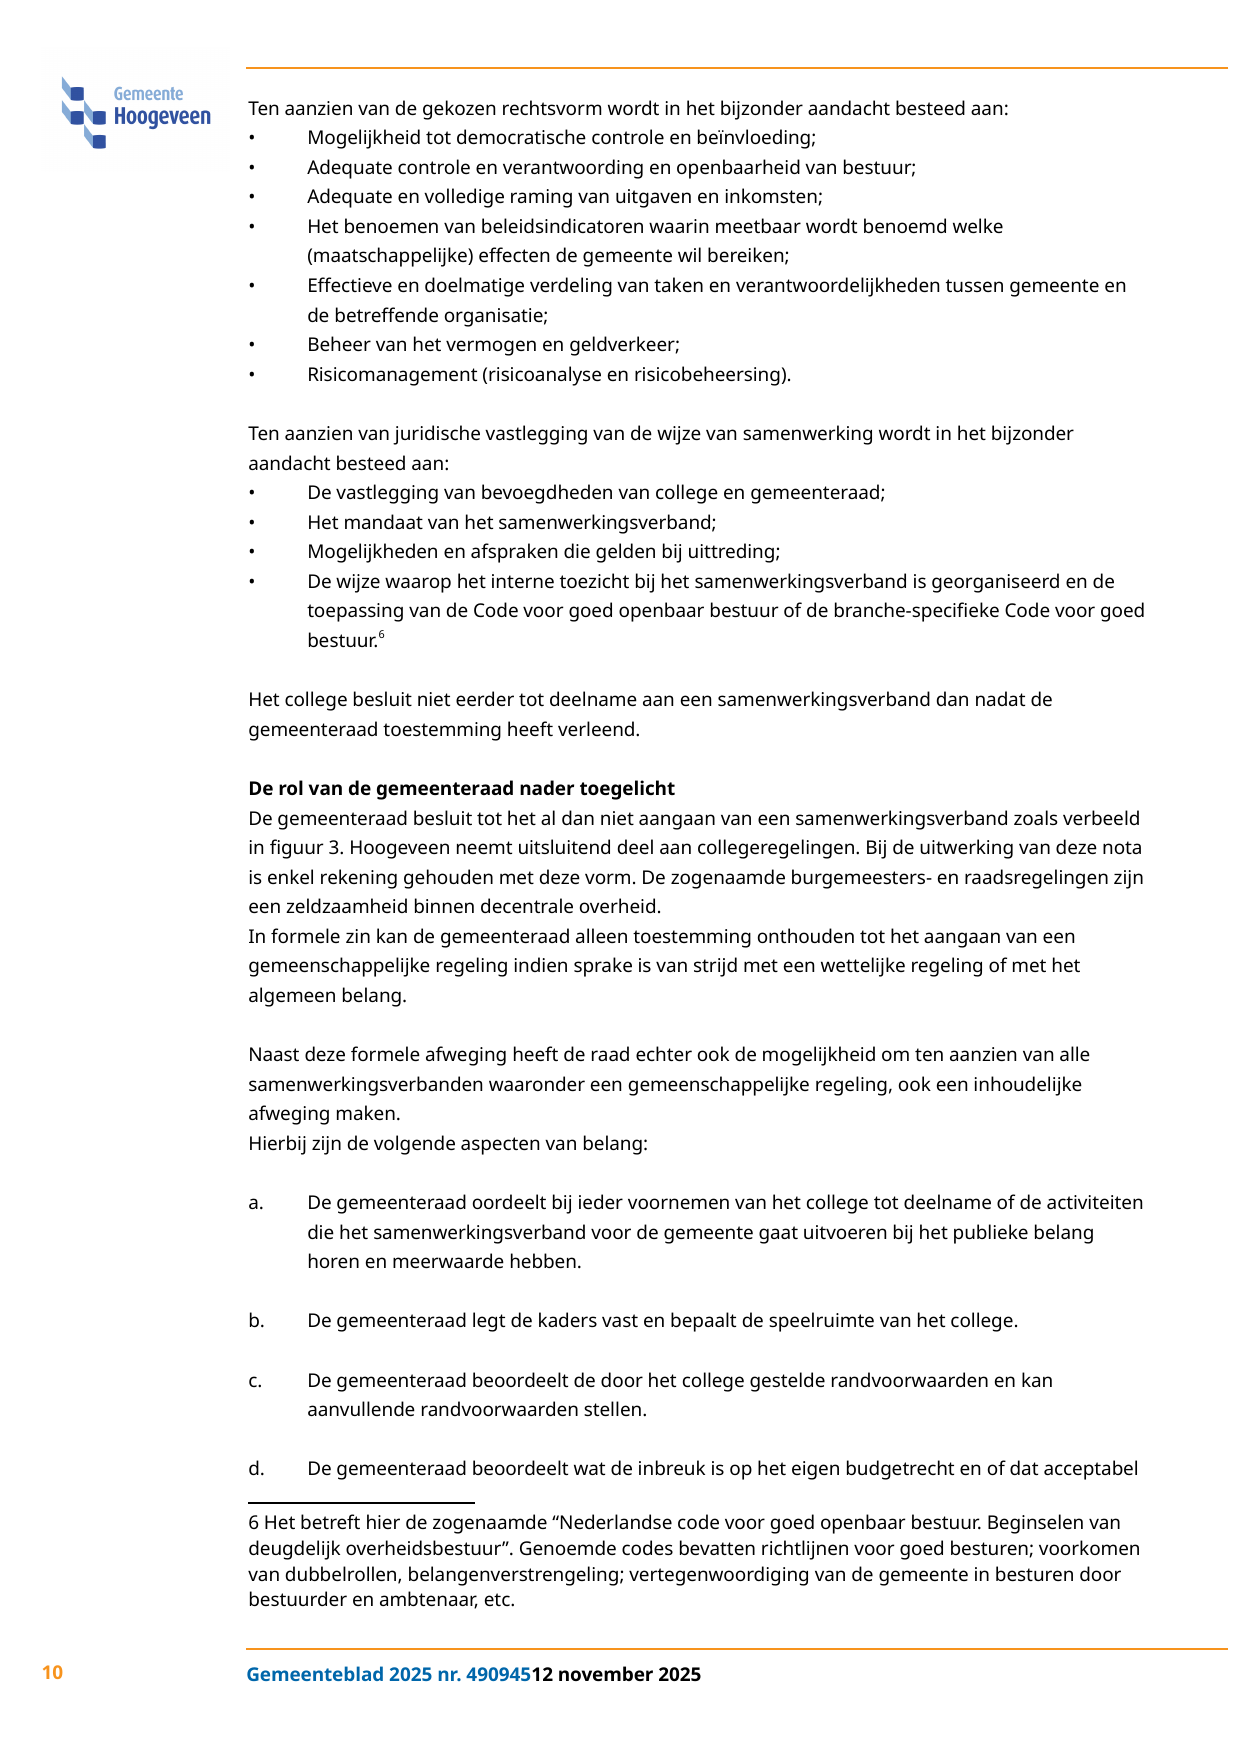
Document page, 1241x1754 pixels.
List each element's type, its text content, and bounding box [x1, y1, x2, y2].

text De rol van de gemeenteraad nader toegelicht [248, 775, 1152, 801]
list Het mandaat van het samenwerkingsverband; [248, 509, 1152, 535]
text Naast deze formele afweging heeft de raad echter ook de mogelijkheid om ten aanzien van alle samenwerkingsverbanden waaronder een gemeenschappelijke regeling, ook een inhoudelijke afweging maken. [248, 1041, 1152, 1126]
text Ten aanzien van de gekozen rechtsvorm wordt in het bijzonder aandacht besteed aan: [248, 95, 1152, 121]
list De wijze waarop het interne toezicht bij het samenwerkingsverband is georganiseerd en de toepassing van de Code voor goed openbaar bestuur of de branche-specifieke Code voor goed bestuur. [248, 568, 1152, 653]
list Mogelijkheid tot democratische controle en beïnvloeding; [248, 124, 1152, 150]
list De gemeenteraad beoordeelt wat de inbreuk is op het eigen budgetrecht en of dat acceptabel [248, 1456, 1152, 1481]
list De vastlegging van bevoegdheden van college en gemeenteraad; [248, 479, 1152, 505]
text Ten aanzien van juridische vastlegging van de wijze van samenwerking wordt in het bijzonder aandacht besteed aan: [248, 420, 1152, 476]
list De gemeenteraad beoordeelt de door het college gestelde randvoorwaarden en kan aanvullende randvoorwaarden stellen. [248, 1367, 1152, 1422]
text In formele zin kan de gemeenteraad alleen toestemming onthouden tot het aangaan van een gemeenschappelijke regeling indien sprake is van strijd met een wettelijke regeling of met het algemeen belang. [248, 923, 1152, 1008]
list Het benoemen van beleidsindicatoren waarin meetbaar wordt benoemd welke (maatschappelijke) effecten de gemeente wil bereiken; [248, 213, 1152, 268]
list Effectieve en doelmatige verdeling van taken en verantwoordelijkheden tussen gemeente en de betreffende organisatie; [248, 272, 1152, 328]
list Het betreft hier de zogenaamde “Nederlandse code voor goed openbaar bestuur. Beginselen van deugdelijk overheidsbestuur”. Genoemde codes bevatten richtlijnen voor goed besturen; voorkomen van dubbelrollen, belangenverstrengeling; vertegenwoordiging van de gemeente in besturen door bestuurder en ambtenaar, etc. [248, 1509, 1152, 1612]
list De gemeenteraad oordeelt bij ieder voornemen van het college tot deelname of de activiteiten die het samenwerkingsverband voor de gemeente gaat uitvoeren bij het publieke belang horen en meerwaarde hebben. [248, 1189, 1152, 1274]
text De gemeenteraad besluit tot het al dan niet aangaan van een samenwerkingsverband zoals verbeeld in figuur 3. Hoogeveen neemt uitsluitend deel aan collegeregelingen. Bij de uitwerking van deze nota is enkel rekening gehouden met deze vorm. De zogenaamde burgemeesters- en raadsregelingen zijn een zeldzaamheid binnen decentrale overheid. [248, 805, 1152, 919]
text Het college besluit niet eerder tot deelname aan een samenwerkingsverband dan nadat de gemeenteraad toestemming heeft verleend. [248, 686, 1152, 742]
list De gemeenteraad legt de kaders vast en bepaalt de speelruimte van het college. [248, 1308, 1152, 1333]
picture [41, 47, 231, 172]
text Hierbij zijn de volgende aspecten van belang: [248, 1130, 1152, 1156]
list Mogelijkheden en afspraken die gelden bij uittreding; [248, 538, 1152, 564]
list Beheer van het vermogen en geldverkeer; [248, 331, 1152, 357]
list Risicomanagement (risicoanalyse en risicobeheersing). [248, 361, 1152, 387]
list Adequate controle en verantwoording en openbaarheid van bestuur; [248, 154, 1152, 180]
list Adequate en volledige raming van uitgaven en inkomsten; [248, 183, 1152, 209]
